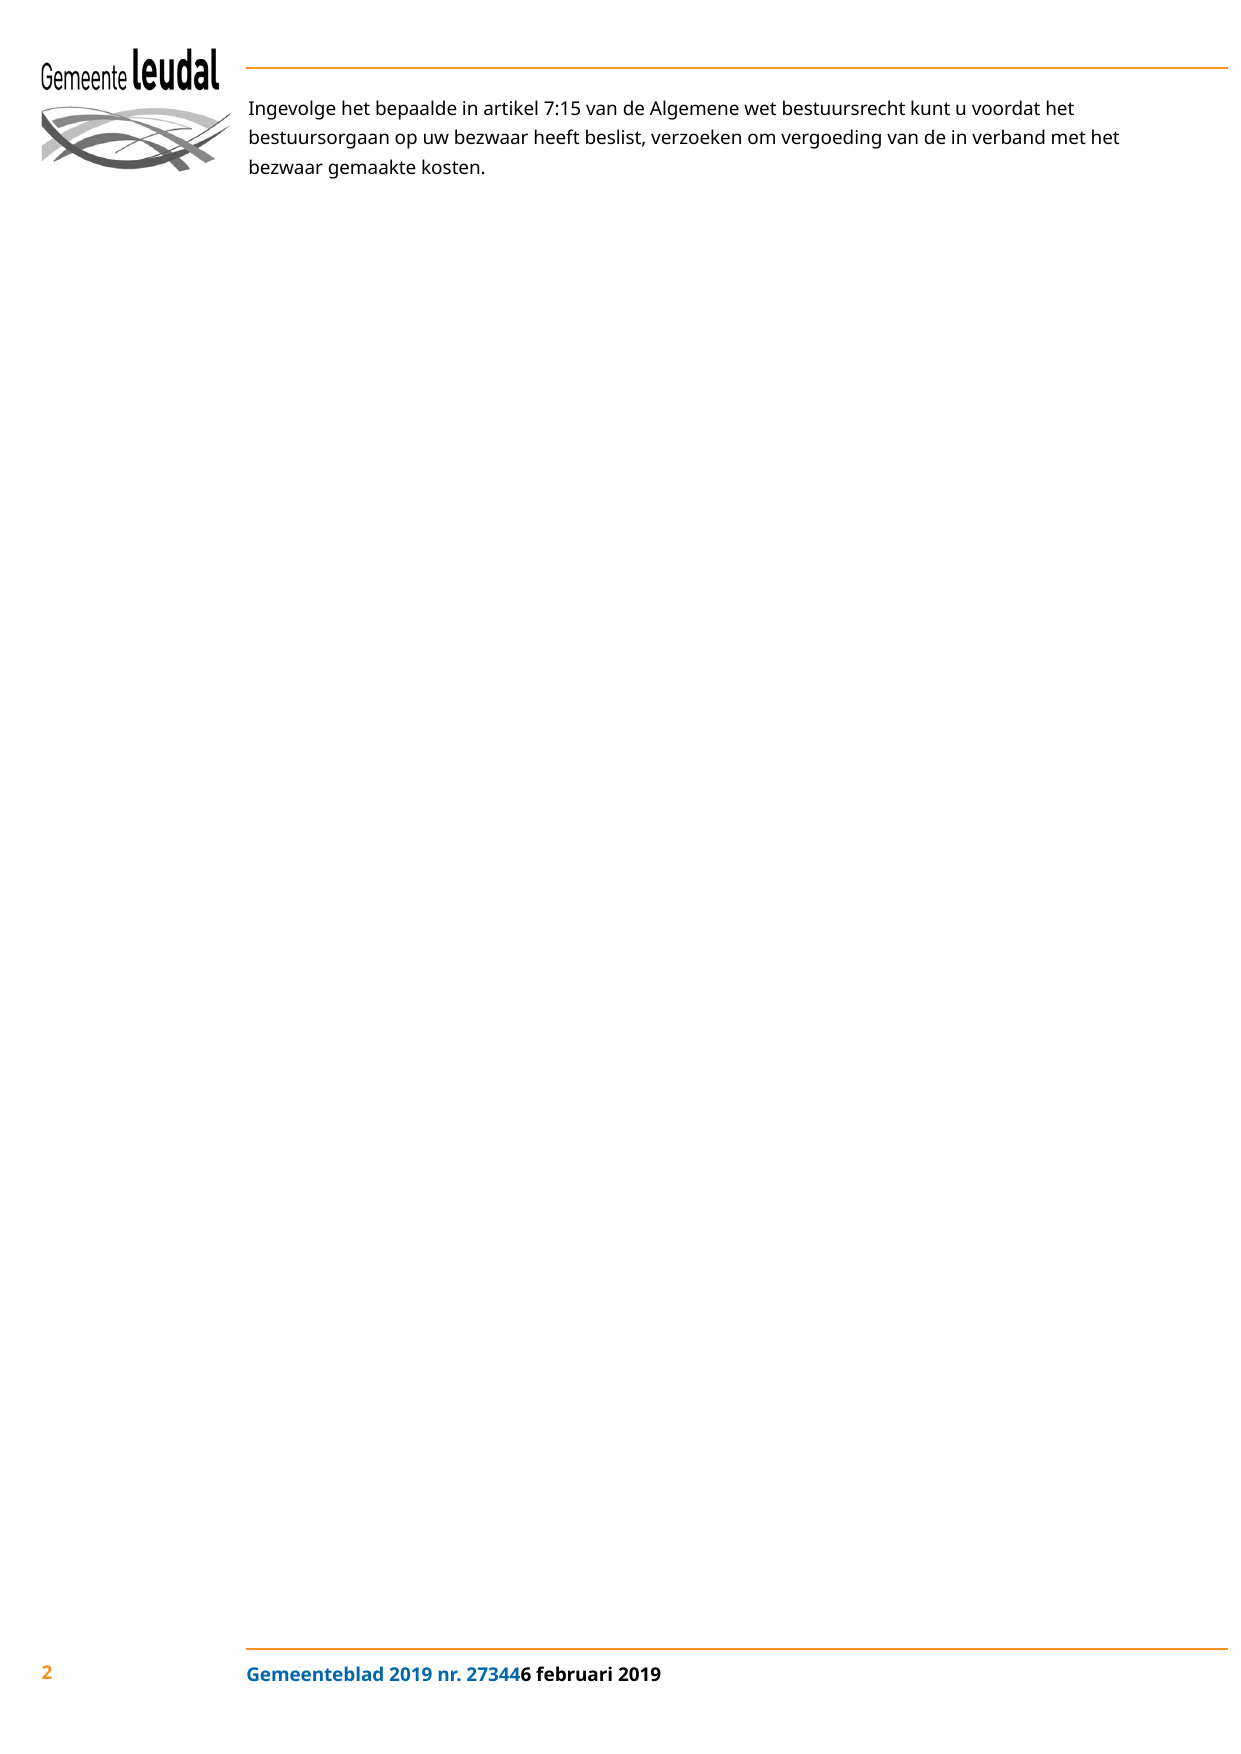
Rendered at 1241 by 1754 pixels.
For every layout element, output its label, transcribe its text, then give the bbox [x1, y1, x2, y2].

picture [41, 47, 231, 172]
text Ingevolge het bepaalde in artikel 7:15 van de Algemene wet bestuursrecht kunt u voordat het bestuursorgaan op uw bezwaar heeft beslist, verzoeken om vergoeding van de in verband met het bezwaar gemaakte kosten. [248, 95, 1152, 180]
